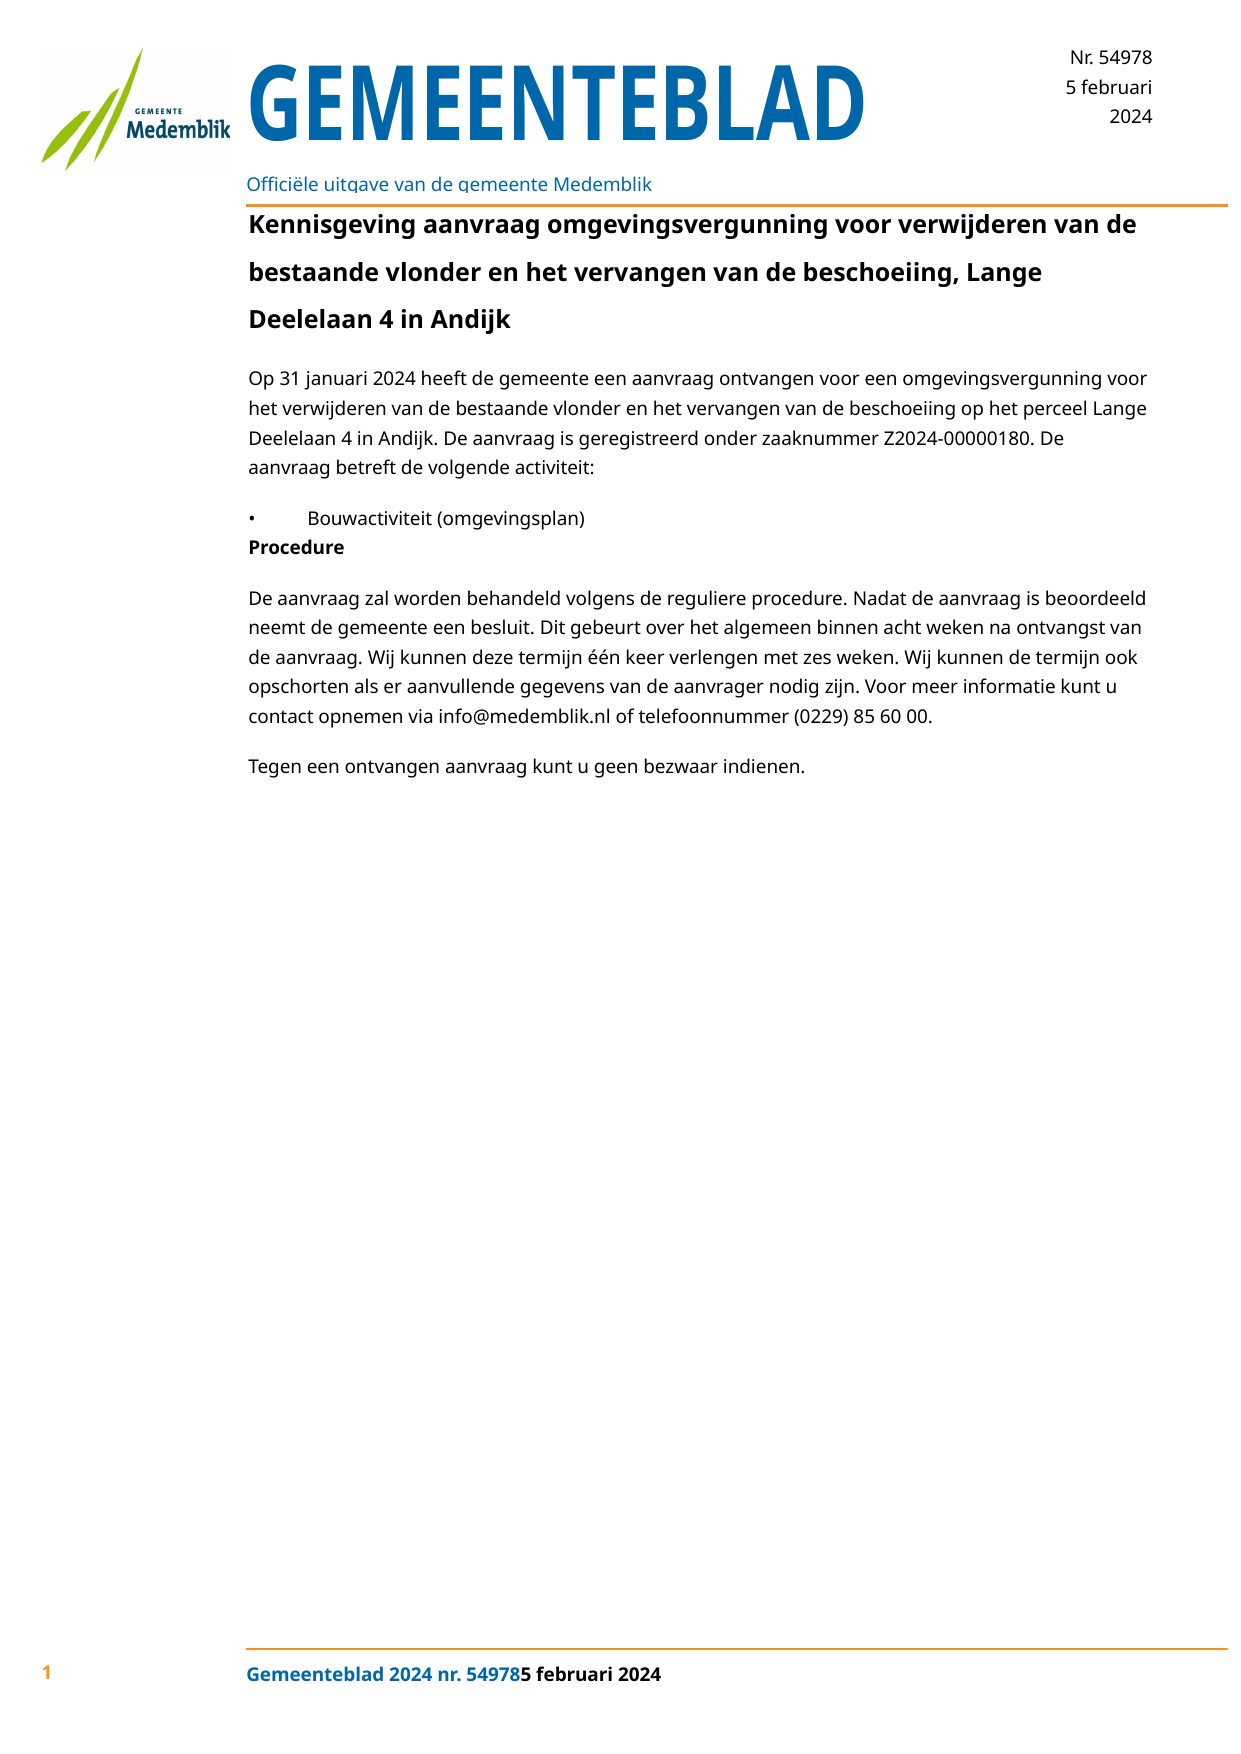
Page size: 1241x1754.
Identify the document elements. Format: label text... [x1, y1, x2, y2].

text Tegen een ontvangen aanvraag kunt u geen bezwaar indienen. [248, 753, 1152, 779]
text Op 31 januari 2024 heeft de gemeente een aanvraag ontvangen voor een omgevingsvergunning voor het verwijderen van de bestaande vlonder en het vervangen van de beschoeiing op het perceel Lange Deelelaan 4 in Andijk. De aanvraag is geregistreerd onder zaaknummer Z2024-00000180. De aanvraag betreft de volgende activiteit: [248, 366, 1152, 480]
text Kennisgeving aanvraag omgevingsvergunning voor verwijderen van de bestaande vlonder en het vervangen van de beschoeiing, Lange Deelelaan 4 in Andijk [248, 207, 1152, 336]
text Procedure [248, 534, 1152, 560]
text De aanvraag zal worden behandeld volgens de reguliere procedure. Nadat de aanvraag is beoordeeld neemt de gemeente een besluit. Dit gebeurt over het algemeen binnen acht weken na ontvangst van de aanvraag. Wij kunnen deze termijn één keer verlengen met zes weken. Wij kunnen de termijn ook opschorten als er aanvullende gegevens van de aanvrager nodig zijn. Voor meer informatie kunt u contact opnemen via info@medemblik.nl of telefoonnummer (0229) 85 60 00. [248, 585, 1152, 729]
list Bouwactiviteit (omgevingsplan) [248, 505, 1152, 530]
picture [41, 47, 231, 172]
